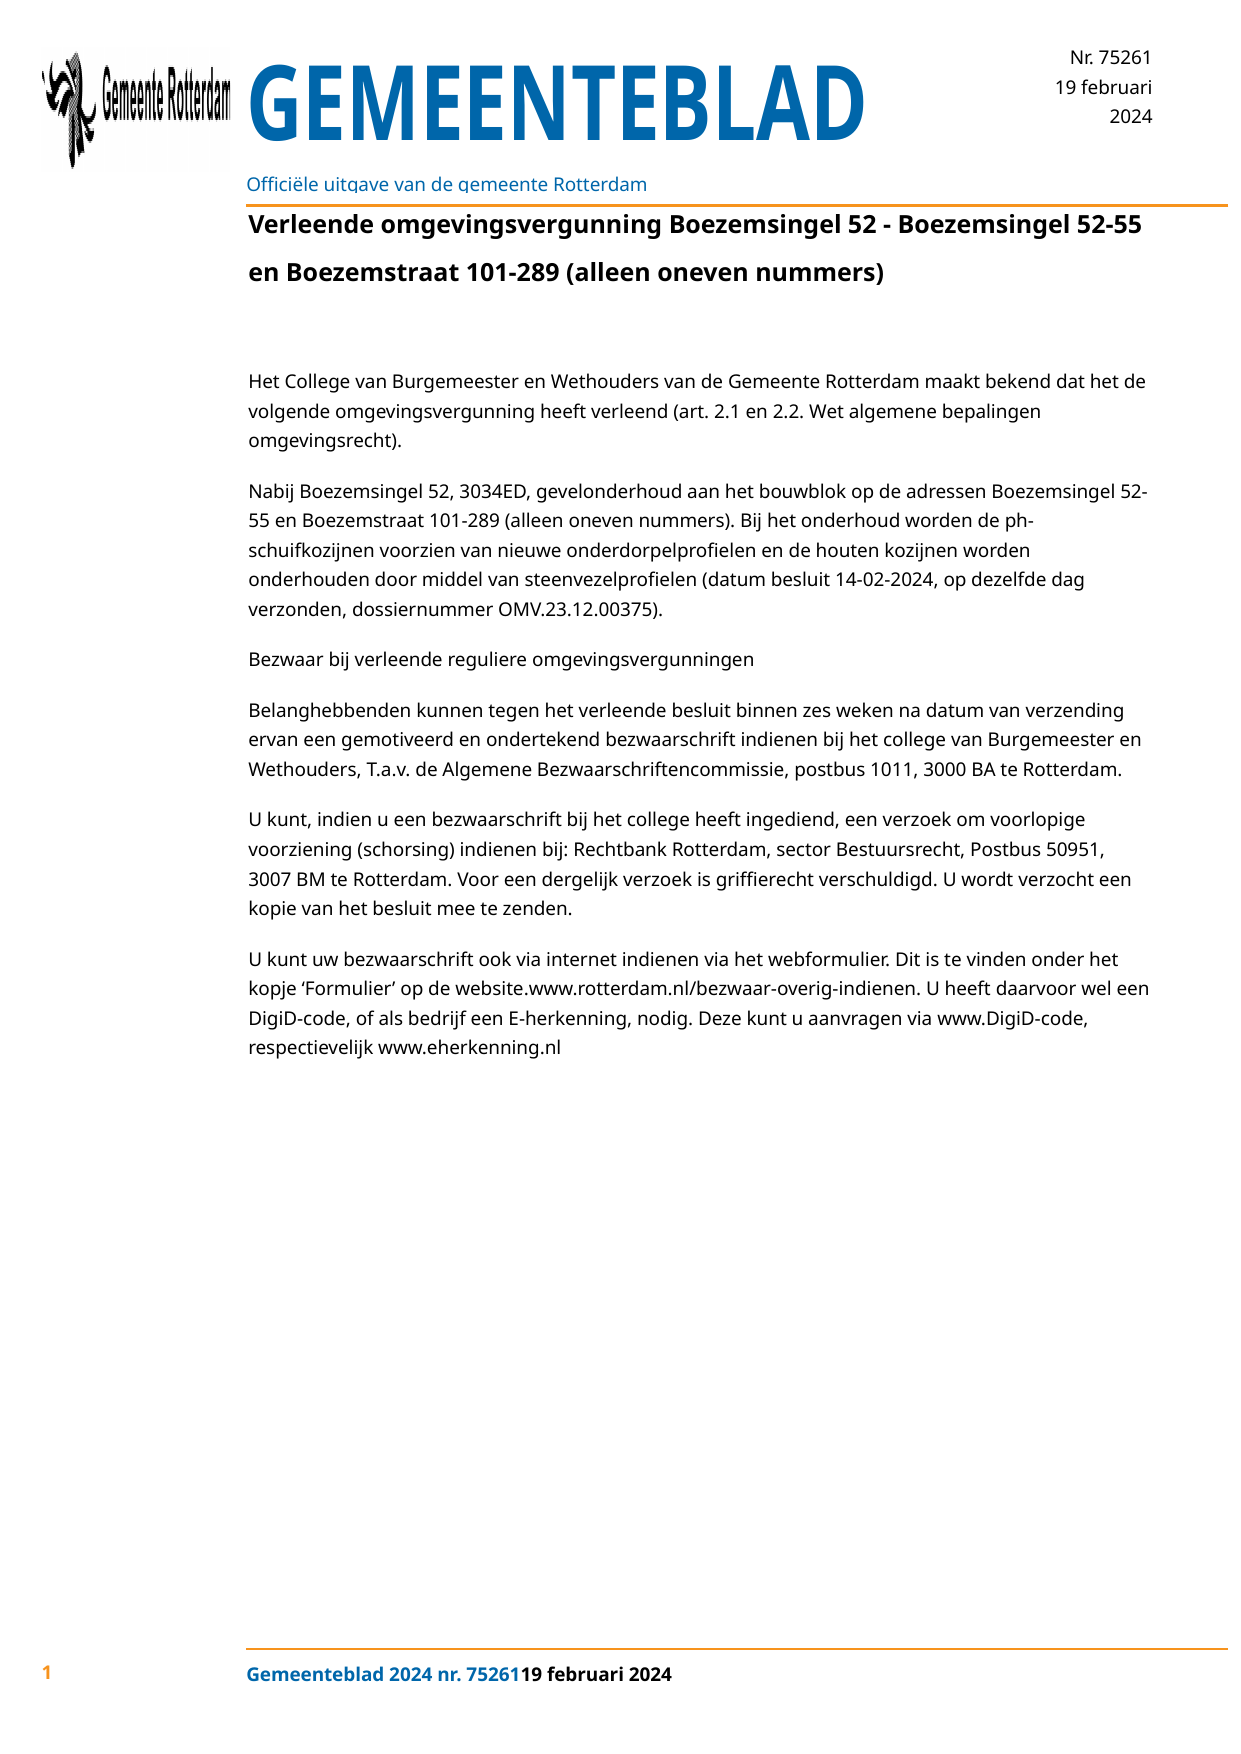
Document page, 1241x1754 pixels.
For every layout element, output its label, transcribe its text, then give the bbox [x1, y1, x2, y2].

text Belanghebbenden kunnen tegen het verleende besluit binnen zes weken na datum van verzending ervan een gemotiveerd en ondertekend bezwaarschrift indienen bij het college van Burgemeester en Wethouders, T.a.v. de Algemene Bezwaarschriftencommissie, postbus 1011, 3000 BA te Rotterdam. [248, 697, 1152, 782]
text Bezwaar bij verleende reguliere omgevingsvergunningen [248, 647, 1152, 672]
text Verleende omgevingsvergunning Boezemsingel 52 - Boezemsingel 52-55 en Boezemstraat 101-289 (alleen oneven nummers) [248, 207, 1152, 288]
picture [41, 47, 231, 172]
text Nabij Boezemsingel 52, 3034ED, gevelonderhoud aan het bouwblok op de adressen Boezemsingel 52-55 en Boezemstraat 101-289 (alleen oneven nummers). Bij het onderhoud worden de ph-schuifkozijnen voorzien van nieuwe onderdorpelprofielen en de houten kozijnen worden onderhouden door middel van steenvezelprofielen (datum besluit 14-02-2024, op dezelfde dag verzonden, dossiernummer OMV.23.12.00375). [248, 478, 1152, 622]
text U kunt uw bezwaarschrift ook via internet indienen via het webformulier. Dit is te vinden onder het kopje ‘Formulier’ op de website.www.rotterdam.nl/bezwaar-overig-indienen. U heeft daarvoor wel een DigiD-code, of als bedrijf een E-herkenning, nodig. Deze kunt u aanvragen via www.DigiD-code, respectievelijk www.eherkenning.nl [248, 946, 1152, 1060]
text U kunt, indien u een bezwaarschrift bij het college heeft ingediend, een verzoek om voorlopige voorziening (schorsing) indienen bij: Rechtbank Rotterdam, sector Bestuursrecht, Postbus 50951, 3007 BM te Rotterdam. Voor een dergelijk verzoek is griffierecht verschuldigd. U wordt verzocht een kopie van het besluit mee te zenden. [248, 807, 1152, 921]
text Het College van Burgemeester en Wethouders van de Gemeente Rotterdam maakt bekend dat het de volgende omgevingsvergunning heeft verleend (art. 2.1 en 2.2. Wet algemene bepalingen omgevingsrecht). [248, 368, 1152, 453]
